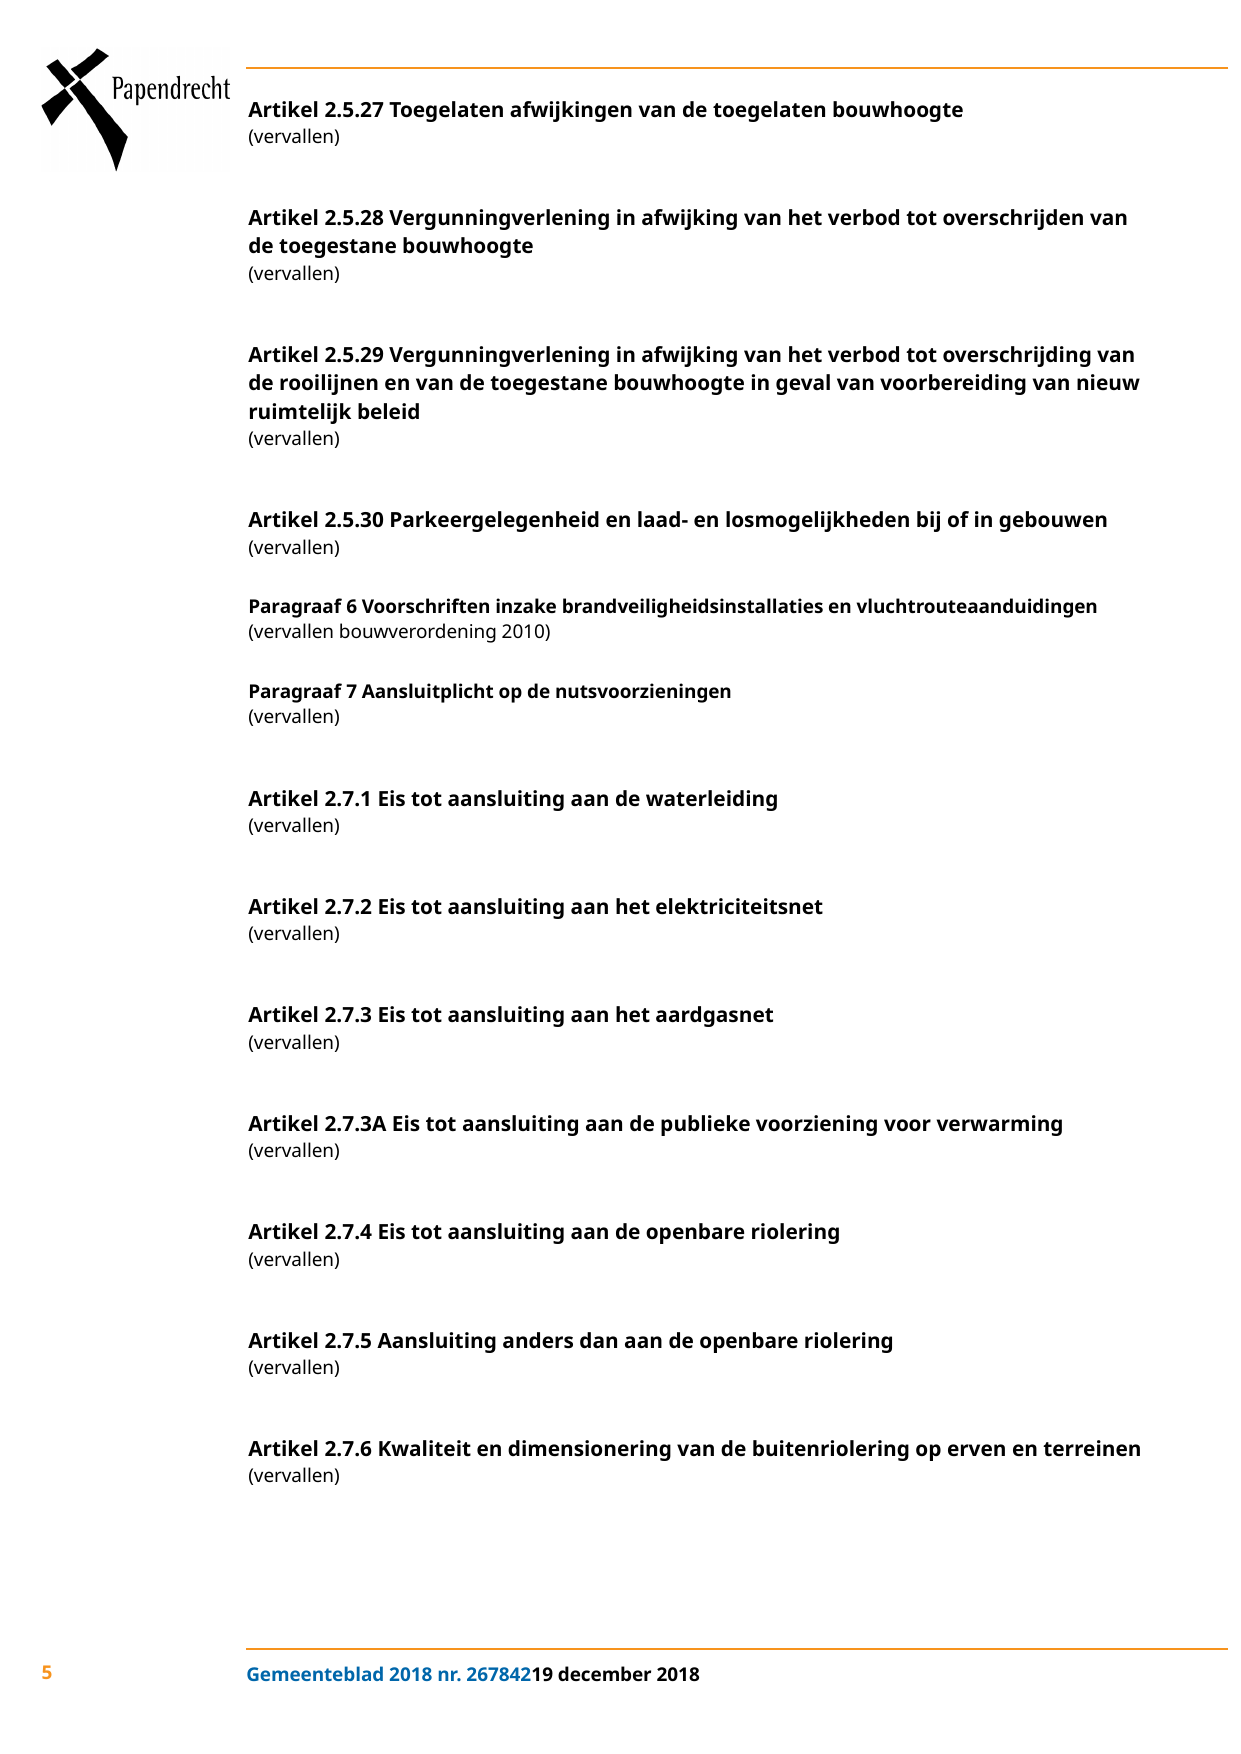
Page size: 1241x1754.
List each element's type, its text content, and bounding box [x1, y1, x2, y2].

text Artikel 2.7.4 Eis tot aansluiting aan de openbare riolering [248, 1217, 1152, 1246]
text (vervallen bouwverordening 2010) [248, 619, 1152, 644]
text (vervallen) [248, 425, 1152, 451]
text Artikel 2.7.6 Kwaliteit en dimensionering van de buitenriolering op erven en terreinen [248, 1434, 1152, 1463]
text (vervallen) [248, 1354, 1152, 1380]
text Artikel 2.5.29 Vergunningverlening in afwijking van het verbod tot overschrijding van de rooilijnen en van de toegestane bouwhoogte in geval van voorbereiding van nieuw ruimtelijk beleid [248, 340, 1152, 425]
text (vervallen) [248, 1246, 1152, 1272]
text (vervallen) [248, 1029, 1152, 1055]
text (vervallen) [248, 534, 1152, 559]
text Artikel 2.7.3A Eis tot aansluiting aan de publieke voorziening voor verwarming [248, 1109, 1152, 1137]
text (vervallen) [248, 260, 1152, 286]
text (vervallen) [248, 812, 1152, 838]
text Artikel 2.7.3 Eis tot aansluiting aan het aardgasnet [248, 1001, 1152, 1029]
text Paragraaf 7 Aansluitplicht op de nutsvoorzieningen [248, 678, 1152, 704]
text (vervallen) [248, 921, 1152, 946]
text Artikel 2.7.1 Eis tot aansluiting aan de waterleiding [248, 784, 1152, 812]
text Paragraaf 6 Voorschriften inzake brandveiligheidsinstallaties en vluchtrouteaanduidingen [248, 593, 1152, 619]
text Artikel 2.5.28 Vergunningverlening in afwijking van het verbod tot overschrijden van de toegestane bouwhoogte [248, 203, 1152, 260]
text Artikel 2.5.30 Parkeergelegenheid en laad- en losmogelijkheden bij of in gebouwen [248, 505, 1152, 534]
text (vervallen) [248, 123, 1152, 149]
text Artikel 2.7.2 Eis tot aansluiting aan het elektriciteitsnet [248, 892, 1152, 921]
text (vervallen) [248, 704, 1152, 729]
text Artikel 2.5.27 Toegelaten afwijkingen van de toegelaten bouwhoogte [248, 95, 1152, 123]
picture [41, 47, 231, 172]
text (vervallen) [248, 1137, 1152, 1163]
text Artikel 2.7.5 Aansluiting anders dan aan de openbare riolering [248, 1326, 1152, 1354]
text (vervallen) [248, 1463, 1152, 1488]
